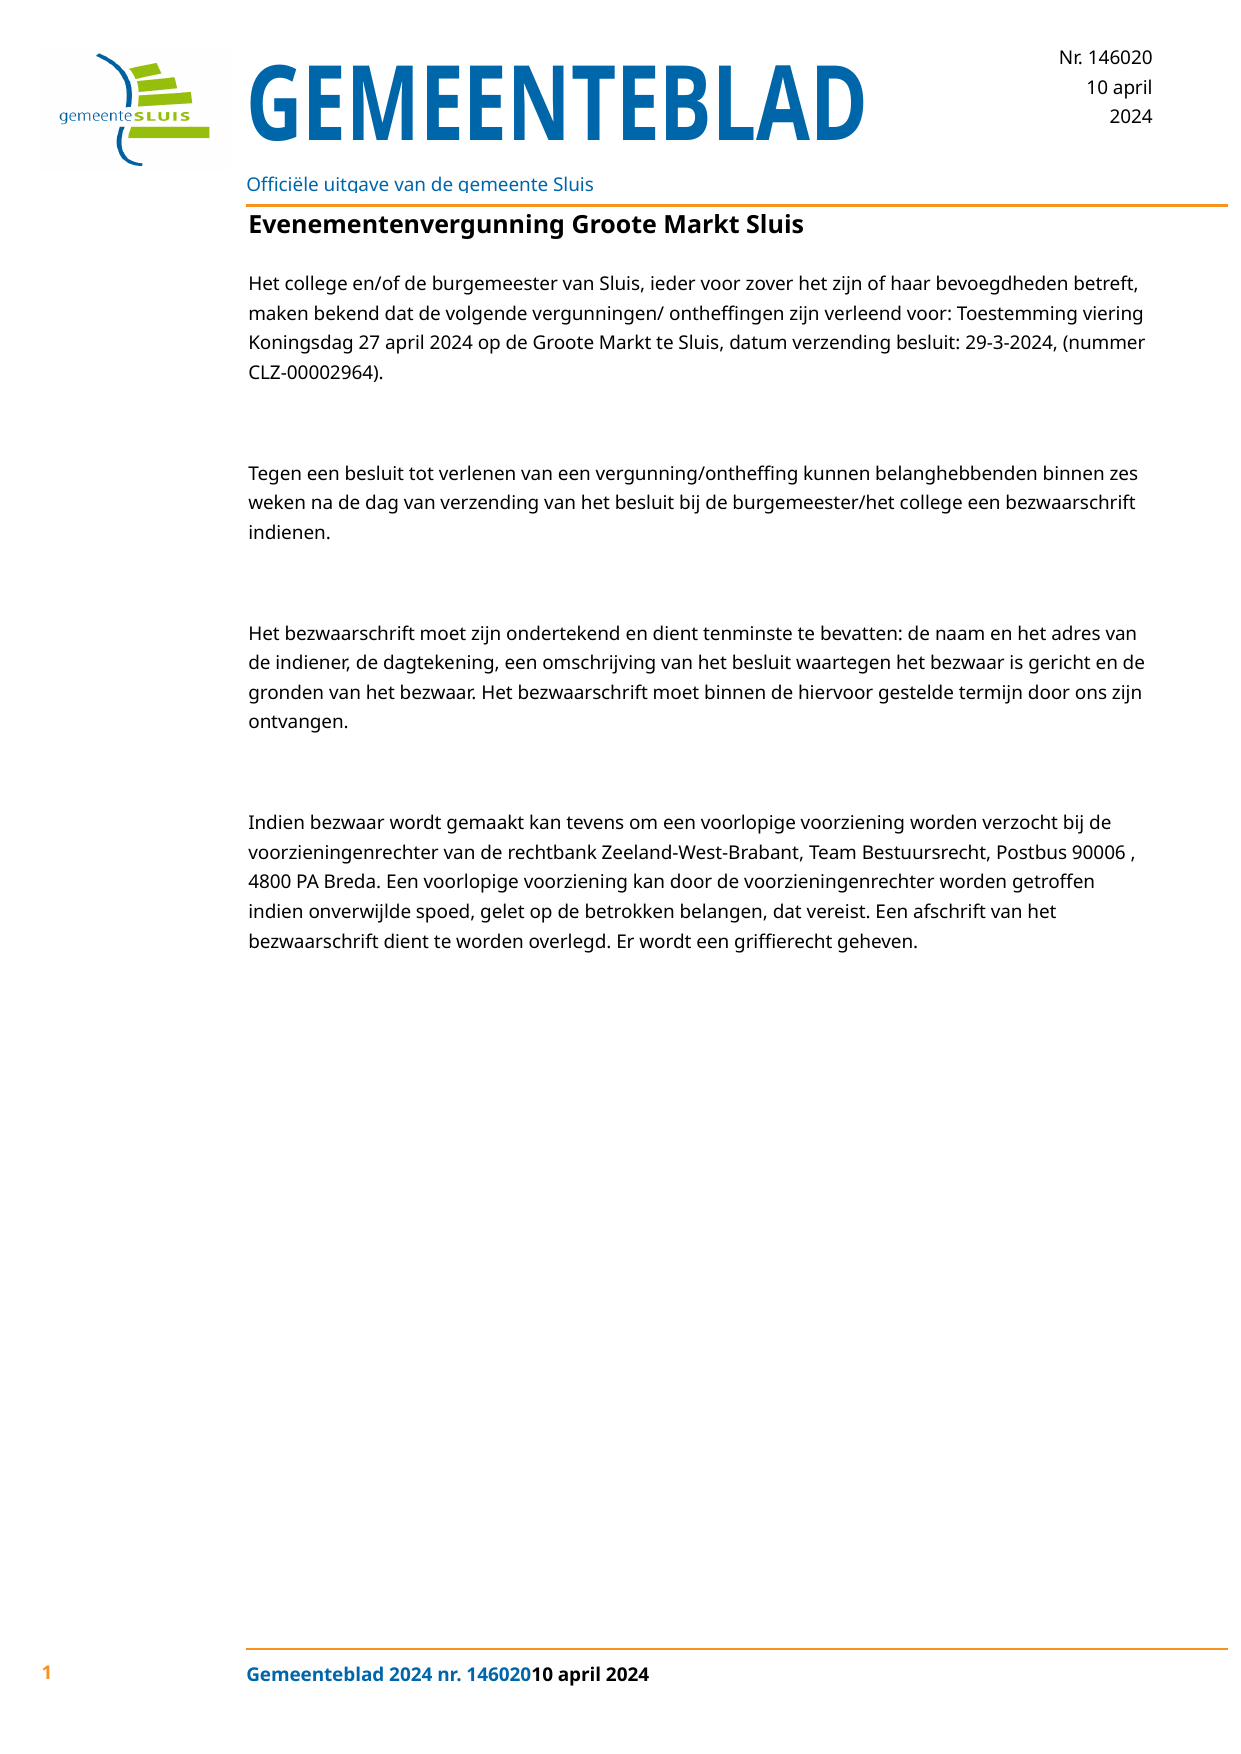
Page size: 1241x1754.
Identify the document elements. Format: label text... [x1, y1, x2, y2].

picture [41, 47, 231, 172]
text Indien bezwaar wordt gemaakt kan tevens om een voorlopige voorziening worden verzocht bij de voorzieningenrechter van de rechtbank Zeeland-West-Brabant, Team Bestuursrecht, Postbus 90006 , 4800 PA Breda. Een voorlopige voorziening kan door de voorzieningenrechter worden getroffen indien onverwijlde spoed, gelet op de betrokken belangen, dat vereist. Een afschrift van het bezwaarschrift dient te worden overlegd. Er wordt een griffierecht geheven. [248, 809, 1152, 953]
text Tegen een besluit tot verlenen van een vergunning/ontheffing kunnen belanghebbenden binnen zes weken na de dag van verzending van het besluit bij de burgemeester/het college een bezwaarschrift indienen. [248, 460, 1152, 545]
text Het bezwaarschrift moet zijn ondertekend en dient tenminste te bevatten: de naam en het adres van de indiener, de dagtekening, een omschrijving van het besluit waartegen het bezwaar is gericht en de gronden van het bezwaar. Het bezwaarschrift moet binnen de hiervoor gestelde termijn door ons zijn ontvangen. [248, 620, 1152, 734]
text Evenementenvergunning Groote Markt Sluis [248, 207, 1152, 241]
text Het college en/of de burgemeester van Sluis, ieder voor zover het zijn of haar bevoegdheden betreft, maken bekend dat de volgende vergunningen/ ontheffingen zijn verleend voor: Toestemming viering Koningsdag 27 april 2024 op de Groote Markt te Sluis, datum verzending besluit: 29-3-2024, (nummer CLZ-00002964). [248, 270, 1152, 385]
